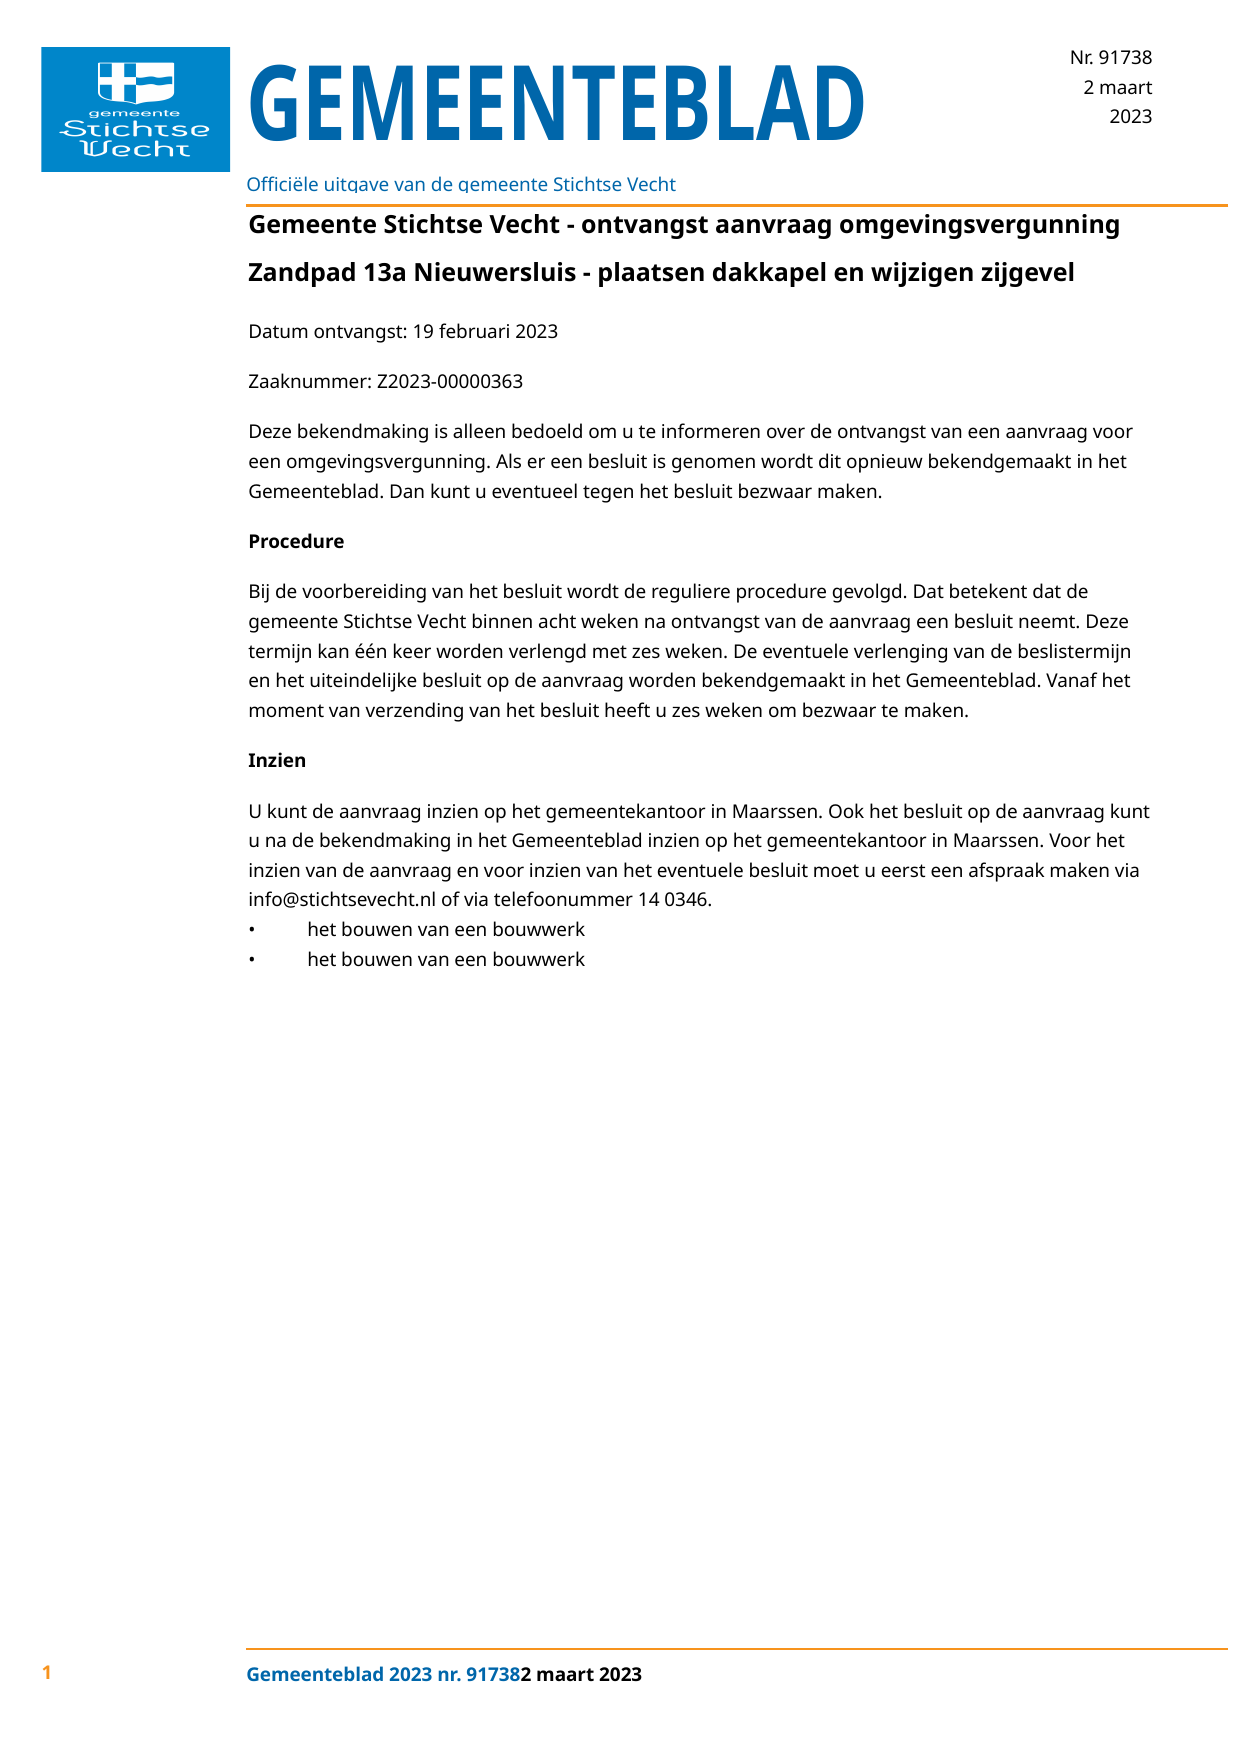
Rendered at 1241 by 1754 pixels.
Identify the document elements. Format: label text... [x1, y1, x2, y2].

text Datum ontvangst: 19 februari 2023 [248, 318, 1152, 344]
text Gemeente Stichtse Vecht - ontvangst aanvraag omgevingsvergunning Zandpad 13a Nieuwersluis - plaatsen dakkapel en wijzigen zijgevel [248, 207, 1152, 288]
list het bouwen van een bouwwerk [248, 946, 1152, 972]
text Bij de voorbereiding van het besluit wordt de reguliere procedure gevolgd. Dat betekent dat de gemeente Stichtse Vecht binnen acht weken na ontvangst van de aanvraag een besluit neemt. Deze termijn kan één keer worden verlengd met zes weken. De eventuele verlenging van de beslistermijn en het uiteindelijke besluit op de aanvraag worden bekendgemaakt in het Gemeenteblad. Vanaf het moment van verzending van het besluit heeft u zes weken om bezwaar te maken. [248, 579, 1152, 723]
text Deze bekendmaking is alleen bedoeld om u te informeren over de ontvangst van een aanvraag voor een omgevingsvergunning. Als er een besluit is genomen wordt dit opnieuw bekendgemaakt in het Gemeenteblad. Dan kunt u eventueel tegen het besluit bezwaar maken. [248, 419, 1152, 504]
text Zaaknummer: Z2023-00000363 [248, 368, 1152, 394]
text Inzien [248, 747, 1152, 773]
text U kunt de aanvraag inzien op het gemeentekantoor in Maarssen. Ook het besluit op de aanvraag kunt u na de bekendmaking in het Gemeenteblad inzien op het gemeentekantoor in Maarssen. Voor het inzien van de aanvraag en voor inzien van het eventuele besluit moet u eerst een afspraak maken via info@stichtsevecht.nl of via telefoonummer 14 0346. [248, 798, 1152, 912]
text Procedure [248, 528, 1152, 554]
picture [99, 63, 135, 101]
picture [137, 63, 174, 103]
list het bouwen van een bouwwerk [248, 916, 1152, 942]
